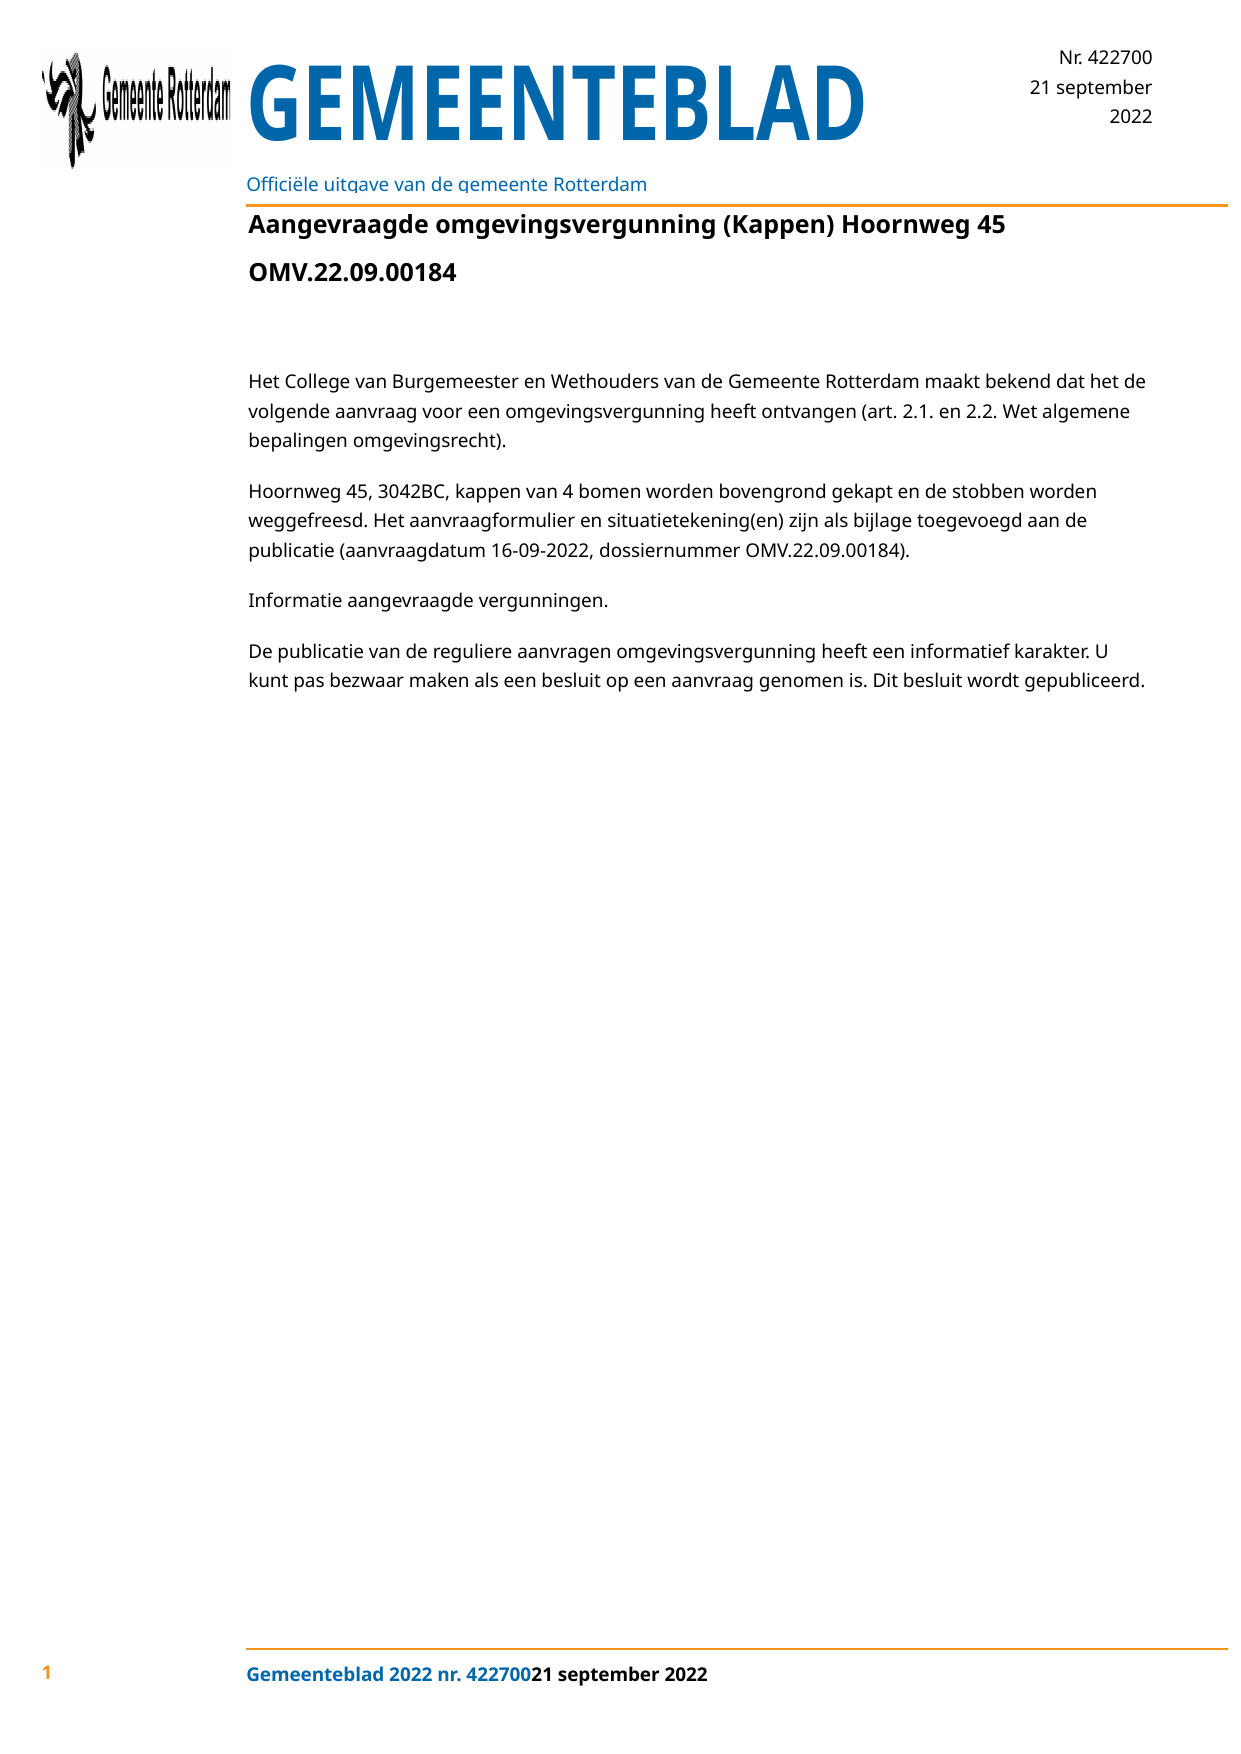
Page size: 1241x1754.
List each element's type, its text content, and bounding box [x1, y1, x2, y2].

text Hoornweg 45, 3042BC, kappen van 4 bomen worden bovengrond gekapt en de stobben worden weggefreesd. Het aanvraagformulier en situatietekening(en) zijn als bijlage toegevoegd aan de publicatie (aanvraagdatum 16-09-2022, dossiernummer OMV.22.09.00184). [248, 478, 1152, 563]
text De publicatie van de reguliere aanvragen omgevingsvergunning heeft een informatief karakter. U kunt pas bezwaar maken als een besluit op een aanvraag genomen is. Dit besluit wordt gepubliceerd. [248, 638, 1152, 693]
text Aangevraagde omgevingsvergunning (Kappen) Hoornweg 45 OMV.22.09.00184 [248, 207, 1152, 288]
text Het College van Burgemeester en Wethouders van de Gemeente Rotterdam maakt bekend dat het de volgende aanvraag voor een omgevingsvergunning heeft ontvangen (art. 2.1. en 2.2. Wet algemene bepalingen omgevingsrecht). [248, 368, 1152, 453]
text Informatie aangevraagde vergunningen. [248, 587, 1152, 613]
picture [41, 47, 231, 172]
